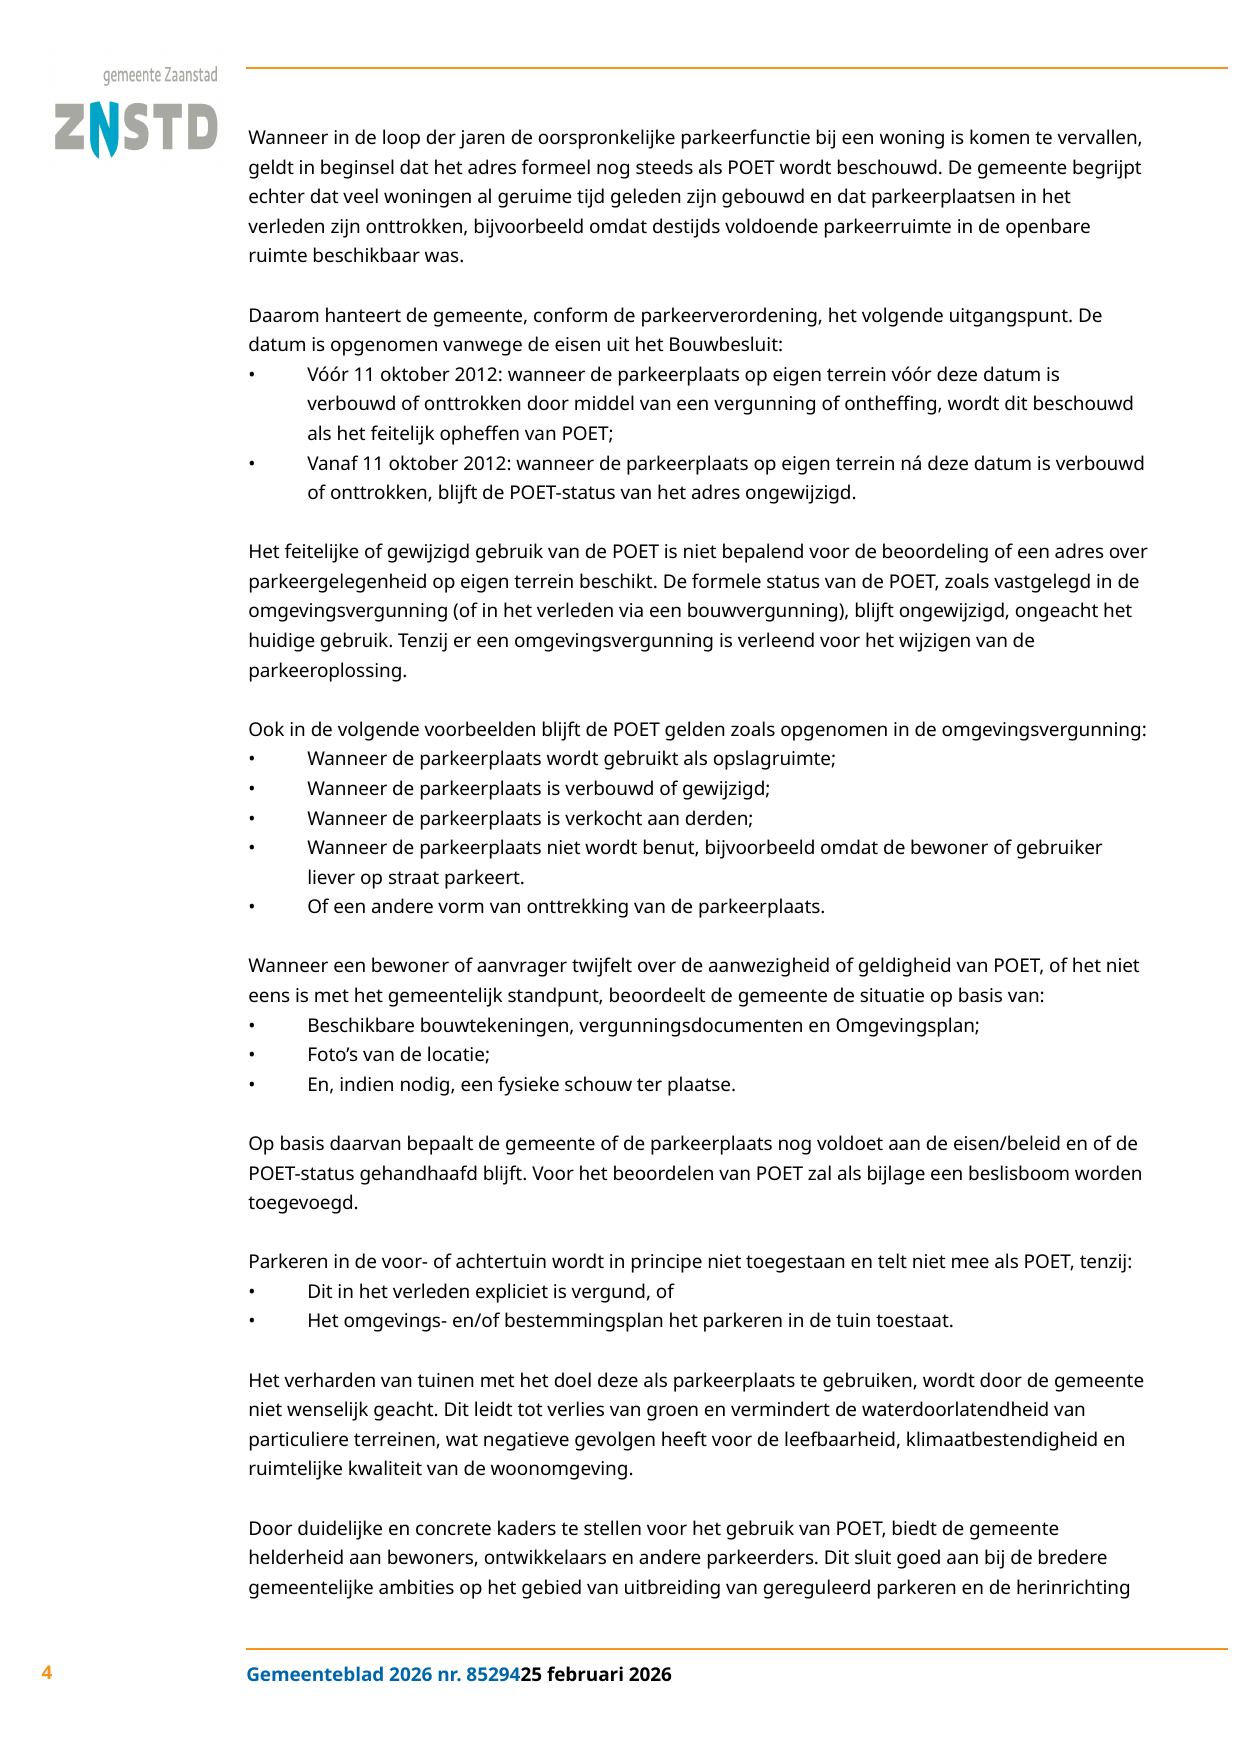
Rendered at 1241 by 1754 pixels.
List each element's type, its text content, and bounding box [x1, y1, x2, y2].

text Het verharden van tuinen met het doel deze als parkeerplaats te gebruiken, wordt door de gemeente niet wenselijk geacht. Dit leidt tot verlies van groen en vermindert de waterdoorlatendheid van particuliere terreinen, wat negatieve gevolgen heeft voor de leefbaarheid, klimaatbestendigheid en ruimtelijke kwaliteit van de woonomgeving. [248, 1367, 1152, 1481]
text Het feitelijke of gewijzigd gebruik van de POET is niet bepalend voor de beoordeling of een adres over parkeergelegenheid op eigen terrein beschikt. De formele status van de POET, zoals vastgelegd in de omgevingsvergunning (of in het verleden via een bouwvergunning), blijft ongewijzigd, ongeacht het huidige gebruik. Tenzij er een omgevingsvergunning is verleend voor het wijzigen van de parkeeroplossing. [248, 538, 1152, 683]
list Dit in het verleden expliciet is vergund, of [248, 1278, 1152, 1304]
list En, indien nodig, een fysieke schouw ter plaatse. [248, 1071, 1152, 1097]
list Wanneer de parkeerplaats niet wordt benut, bijvoorbeeld omdat de bewoner of gebruiker liever op straat parkeert. [248, 834, 1152, 890]
text Wanneer in de loop der jaren de oorspronkelijke parkeerfunctie bij een woning is komen te vervallen, geldt in beginsel dat het adres formeel nog steeds als POET wordt beschouwd. De gemeente begrijpt echter dat veel woningen al geruime tijd geleden zijn gebouwd en dat parkeerplaatsen in het verleden zijn onttrokken, bijvoorbeeld omdat destijds voldoende parkeerruimte in de openbare ruimte beschikbaar was. [248, 124, 1152, 268]
list Vanaf 11 oktober 2012: wanneer de parkeerplaats op eigen terrein ná deze datum is verbouwd of onttrokken, blijft de POET-status van het adres ongewijzigd. [248, 450, 1152, 505]
list Vóór 11 oktober 2012: wanneer de parkeerplaats op eigen terrein vóór deze datum is verbouwd of onttrokken door middel van een vergunning of ontheffing, wordt dit beschouwd als het feitelijk opheffen van POET; [248, 361, 1152, 446]
list Wanneer de parkeerplaats wordt gebruikt als opslagruimte; [248, 746, 1152, 771]
text Door duidelijke en concrete kaders te stellen voor het gebruik van POET, biedt de gemeente helderheid aan bewoners, ontwikkelaars en andere parkeerders. Dit sluit goed aan bij de bredere gemeentelijke ambities op het gebied van uitbreiding van gereguleerd parkeren en de herinrichting [248, 1515, 1152, 1600]
text Ook in de volgende voorbeelden blijft de POET gelden zoals opgenomen in de omgevingsvergunning: [248, 716, 1152, 742]
list Wanneer de parkeerplaats is verbouwd of gewijzigd; [248, 775, 1152, 801]
text Wanneer een bewoner of aanvrager twijfelt over de aanwezigheid of geldigheid van POET, of het niet eens is met het gemeentelijk standpunt, beoordeelt de gemeente de situatie op basis van: [248, 953, 1152, 1008]
text Op basis daarvan bepaalt de gemeente of de parkeerplaats nog voldoet aan de eisen/beleid en of de POET-status gehandhaafd blijft. Voor het beoordelen van POET zal als bijlage een beslisboom worden toegevoegd. [248, 1130, 1152, 1215]
list Beschikbare bouwtekeningen, vergunningsdocumenten en Omgevingsplan; [248, 1012, 1152, 1038]
list Het omgevings- en/of bestemmingsplan het parkeren in de tuin toestaat. [248, 1308, 1152, 1333]
text Parkeren in de voor- of achtertuin wordt in principe niet toegestaan en telt niet mee als POET, tenzij: [248, 1248, 1152, 1274]
list Wanneer de parkeerplaats is verkocht aan derden; [248, 805, 1152, 831]
picture [41, 47, 231, 172]
list Foto’s van de locatie; [248, 1041, 1152, 1067]
list Of een andere vorm van onttrekking van de parkeerplaats. [248, 893, 1152, 919]
text Daarom hanteert de gemeente, conform de parkeerverordening, het volgende uitgangspunt. De datum is opgenomen vanwege de eisen uit het Bouwbesluit: [248, 302, 1152, 357]
